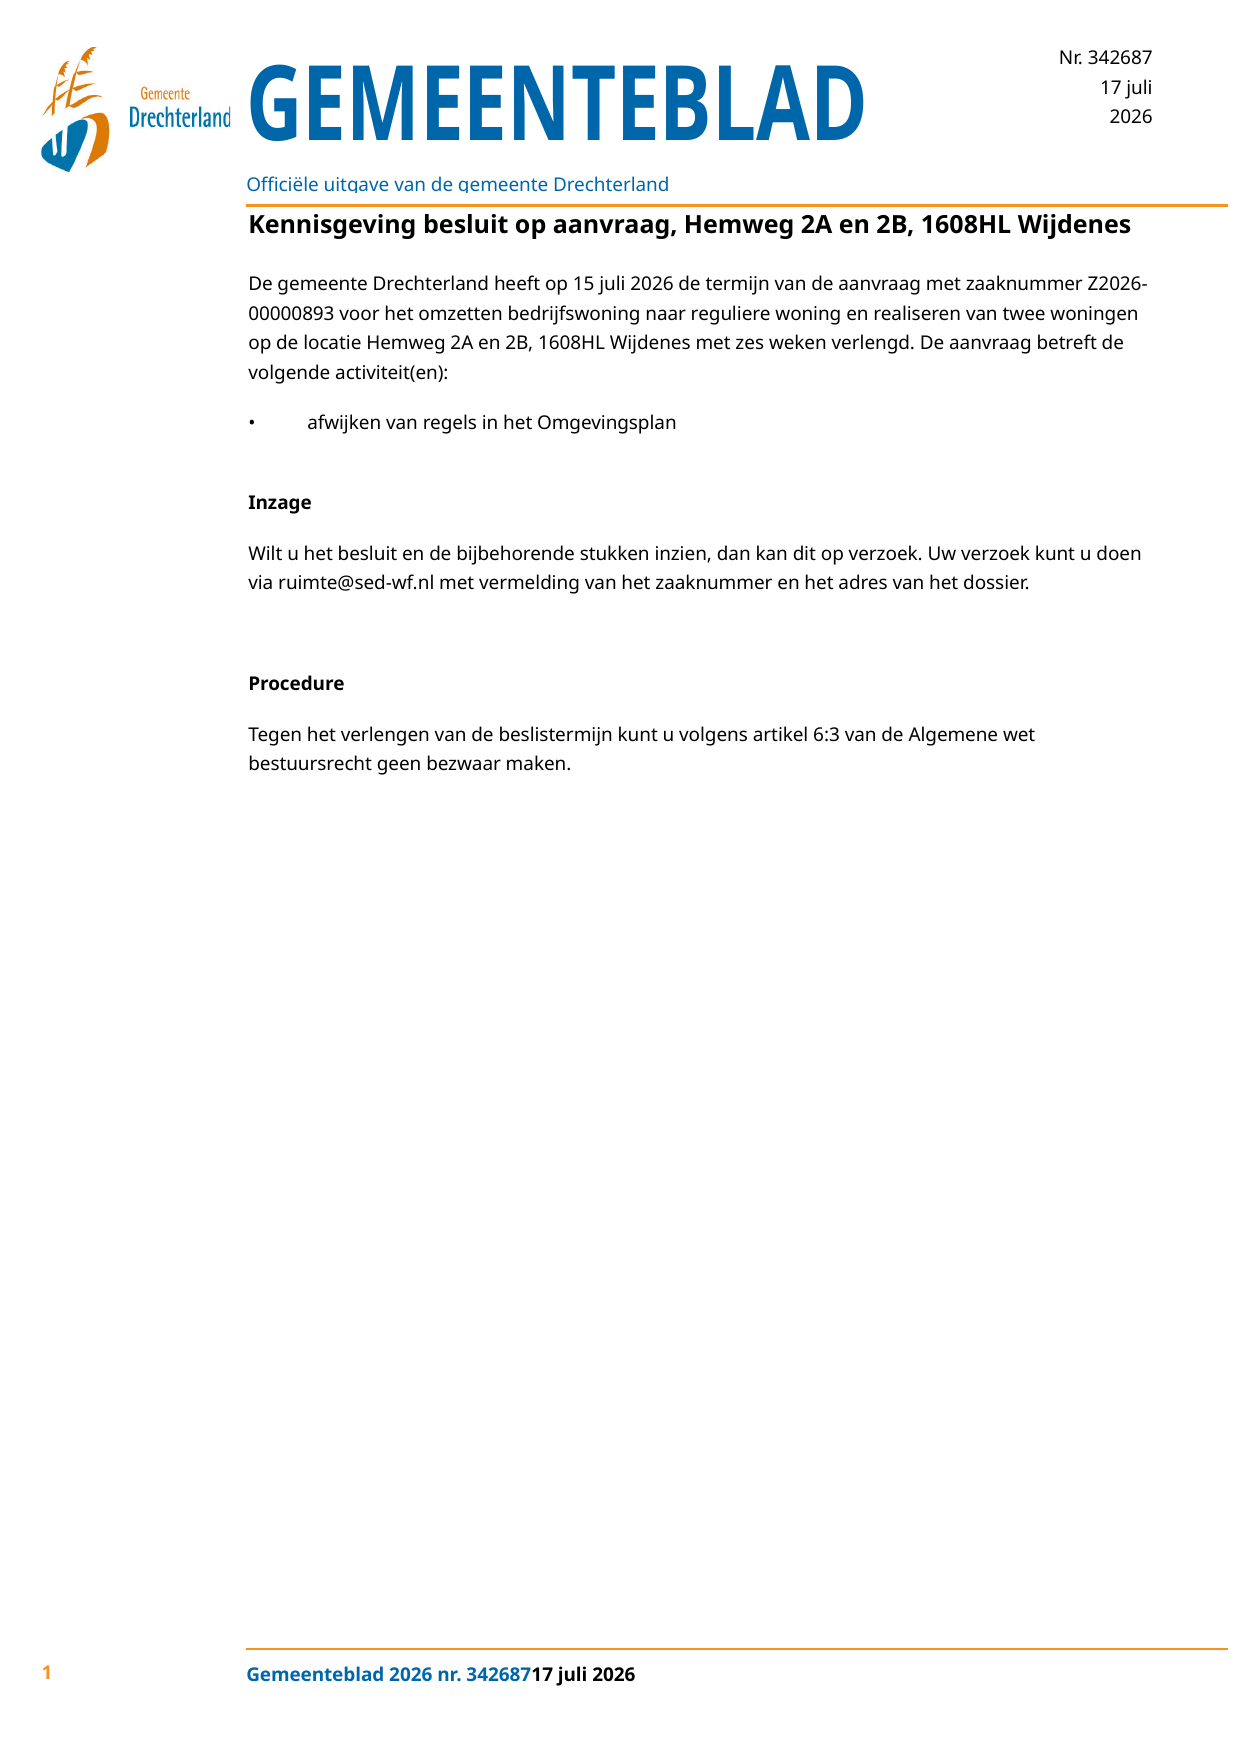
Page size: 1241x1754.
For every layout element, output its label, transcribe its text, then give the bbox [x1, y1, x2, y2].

text Wilt u het besluit en de bijbehorende stukken inzien, dan kan dit op verzoek. Uw verzoek kunt u doen via ruimte@sed-wf.nl met vermelding van het zaaknummer en het adres van het dossier. [248, 540, 1152, 595]
text Procedure [248, 670, 1152, 696]
text Tegen het verlengen van de beslistermijn kunt u volgens artikel 6:3 van de Algemene wet bestuursrecht geen bezwaar maken. [248, 721, 1152, 776]
text Inzage [248, 489, 1152, 515]
picture [41, 158, 64, 172]
text Kennisgeving besluit op aanvraag, Hemweg 2A en 2B, 1608HL Wijdenes [248, 207, 1152, 241]
text De gemeente Drechterland heeft op 15 juli 2026 de termijn van de aanvraag met zaaknummer Z2026-00000893 voor het omzetten bedrijfswoning naar reguliere woning en realiseren van twee woningen op de locatie Hemweg 2A en 2B, 1608HL Wijdenes met zes weken verlengd. De aanvraag betreft de volgende activiteit(en): [248, 270, 1152, 385]
picture [41, 47, 231, 172]
list afwijken van regels in het Omgevingsplan [248, 409, 1152, 435]
picture [226, 115, 231, 124]
